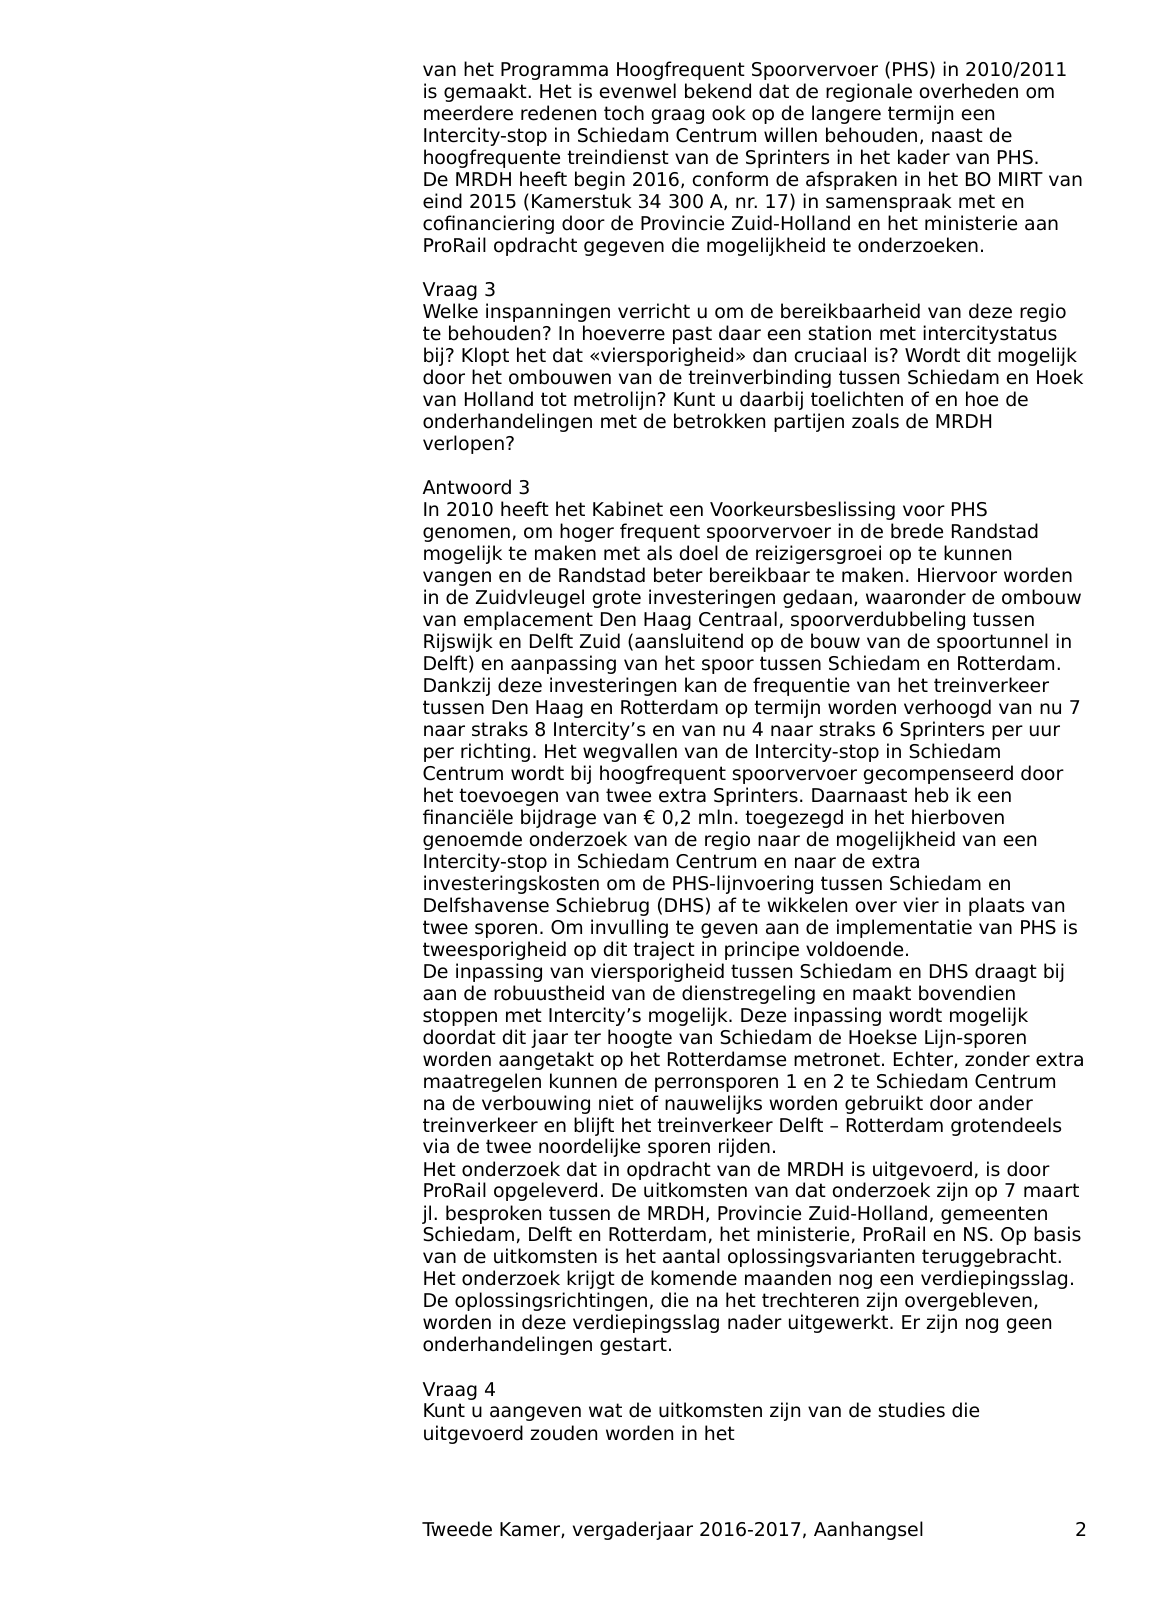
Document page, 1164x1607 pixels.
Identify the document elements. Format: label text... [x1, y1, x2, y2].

text De inpassing van viersporigheid tussen Schiedam en DHS draagt bij aan de robuustheid van de dienstregeling en maakt bovendien stoppen met Intercity’s mogelijk. Deze inpassing wordt mogelijk doordat dit jaar ter hoogte van Schiedam de Hoekse Lijn-sporen worden aangetakt op het Rotterdamse metronet. Echter, zonder extra maatregelen kunnen de perronsporen 1 en 2 te Schiedam Centrum na de verbouwing niet of nauwelijks worden gebruikt door ander treinverkeer en blijft het treinverkeer Delft – Rotterdam grotendeels via de twee noordelijke sporen rijden. [422, 961, 1087, 1158]
text Vraag 4 [422, 1378, 1087, 1400]
text Vraag 3 [422, 279, 1087, 301]
text In 2010 heeft het Kabinet een Voorkeursbeslissing voor PHS genomen, om hoger frequent spoorvervoer in de brede Randstad mogelijk te maken met als doel de reizigersgroei op te kunnen vangen en de Randstad beter bereikbaar te maken. Hiervoor worden in de Zuidvleugel grote investeringen gedaan, waaronder de ombouw van emplacement Den Haag Centraal, spoorverdubbeling tussen Rijswijk en Delft Zuid (aansluitend op de bouw van de spoortunnel in Delft) en aanpassing van het spoor tussen Schiedam en Rotterdam. Dankzij deze investeringen kan de frequentie van het treinverkeer tussen Den Haag en Rotterdam op termijn worden verhoogd van nu 7 naar straks 8 Intercity’s en van nu 4 naar straks 6 Sprinters per uur per richting. Het wegvallen van de Intercity-stop in Schiedam Centrum wordt bij hoogfrequent spoorvervoer gecompenseerd door het toevoegen van twee extra Sprinters. Daarnaast heb ik een financiële bijdrage van € 0,2 mln. toegezegd in het hierboven genoemde onderzoek van de regio naar de mogelijkheid van een Intercity-stop in Schiedam Centrum en naar de extra investeringskosten om de PHS-lijnvoering tussen Schiedam en Delfshavense Schiebrug (DHS) af te wikkelen over vier in plaats van twee sporen. Om invulling te geven aan de implementatie van PHS is tweesporigheid op dit traject in principe voldoende. [422, 499, 1087, 961]
text Welke inspanningen verricht u om de bereikbaarheid van deze regio te behouden? In hoeverre past daar een station met intercitystatus bij? Klopt het dat «viersporigheid» dan cruciaal is? Wordt dit mogelijk door het ombouwen van de treinverbinding tussen Schiedam en Hoek van Holland tot metrolijn? Kunt u daarbij toelichten of en hoe de onderhandelingen met de betrokken partijen zoals de MRDH verlopen? [422, 301, 1087, 455]
text van het Programma Hoogfrequent Spoorvervoer (PHS) in 2010/2011 is gemaakt. Het is evenwel bekend dat de regionale overheden om meerdere redenen toch graag ook op de langere termijn een Intercity-stop in Schiedam Centrum willen behouden, naast de hoogfrequente treindienst van de Sprinters in het kader van PHS. [422, 59, 1087, 169]
text Kunt u aangeven wat de uitkomsten zijn van de studies die uitgevoerd zouden worden in het [422, 1400, 1087, 1444]
text Het onderzoek dat in opdracht van de MRDH is uitgevoerd, is door ProRail opgeleverd. De uitkomsten van dat onderzoek zijn op 7 maart jl. besproken tussen de MRDH, Provincie Zuid-Holland, gemeenten Schiedam, Delft en Rotterdam, het ministerie, ProRail en NS. Op basis van de uitkomsten is het aantal oplossingsvarianten teruggebracht. Het onderzoek krijgt de komende maanden nog een verdiepingsslag. De oplossingsrichtingen, die na het trechteren zijn overgebleven, worden in deze verdiepingsslag nader uitgewerkt. Er zijn nog geen onderhandelingen gestart. [422, 1158, 1087, 1356]
text Antwoord 3 [422, 477, 1087, 499]
text De MRDH heeft begin 2016, conform de afspraken in het BO MIRT van eind 2015 (Kamerstuk 34 300 A, nr. 17) in samenspraak met en cofinanciering door de Provincie Zuid-Holland en het ministerie aan ProRail opdracht gegeven die mogelijkheid te onderzoeken. [422, 169, 1087, 257]
